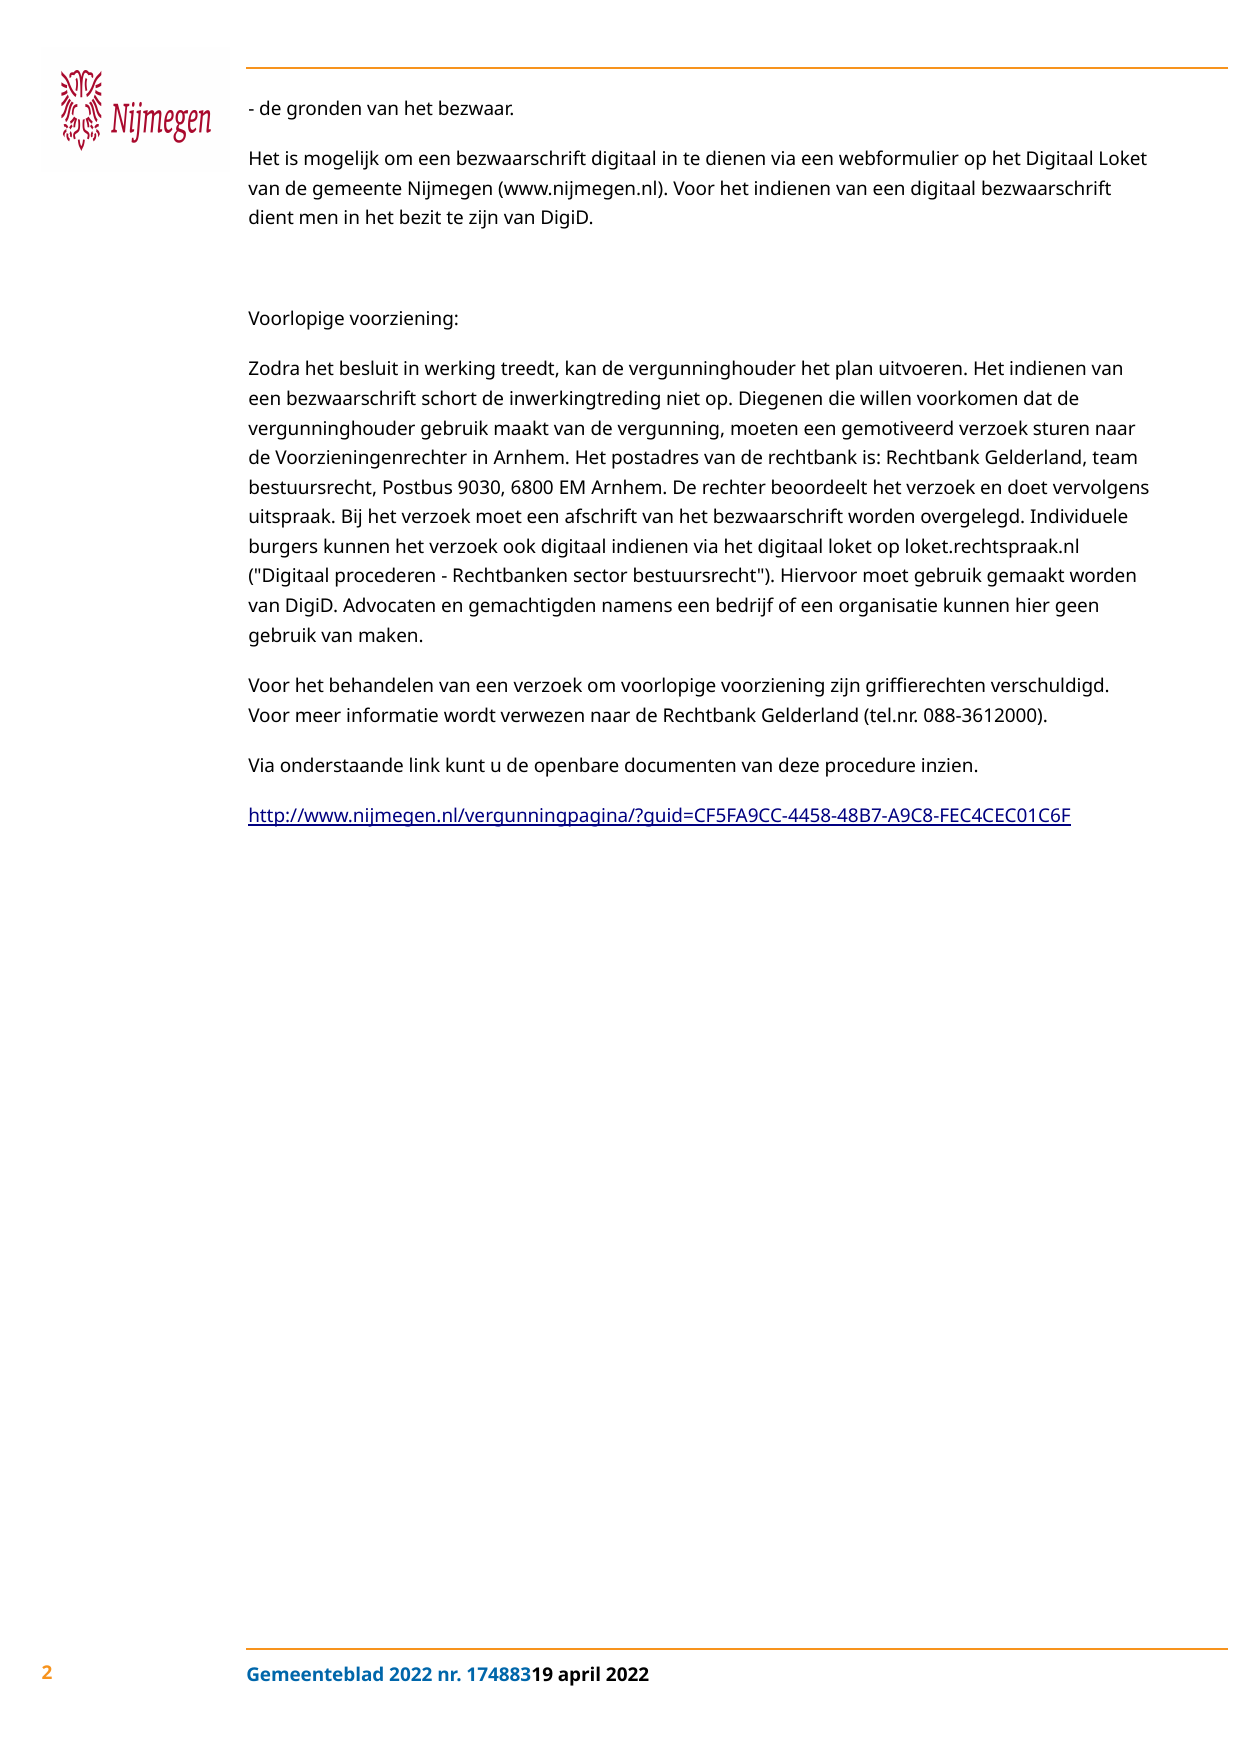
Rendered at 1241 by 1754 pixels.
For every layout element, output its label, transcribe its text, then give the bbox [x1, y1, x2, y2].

text Voorlopige voorziening: [248, 305, 1152, 331]
text Voor het behandelen van een verzoek om voorlopige voorziening zijn griffierechten verschuldigd. Voor meer informatie wordt verwezen naar de Rechtbank Gelderland (tel.nr. 088-3612000). [248, 672, 1152, 728]
text Zodra het besluit in werking treedt, kan de vergunninghouder het plan uitvoeren. Het indienen van een bezwaarschrift schort de inwerkingtreding niet op. Diegenen die willen voorkomen dat de vergunninghouder gebruik maakt van de vergunning, moeten een gemotiveerd verzoek sturen naar de Voorzieningenrechter in Arnhem. Het postadres van de rechtbank is: Rechtbank Gelderland, team bestuursrecht, Postbus 9030, 6800 EM Arnhem. De rechter beoordeelt het verzoek en doet vervolgens uitspraak. Bij het verzoek moet een afschrift van het bezwaarschrift worden overgelegd. Individuele burgers kunnen het verzoek ook digitaal indienen via het digitaal loket op loket.rechtspraak.nl ("Digitaal procederen - Rechtbanken sector bestuursrecht"). Hiervoor moet gebruik gemaakt worden van DigiD. Advocaten en gemachtigden namens een bedrijf of een organisatie kunnen hier geen gebruik van maken. [248, 356, 1152, 648]
text - de gronden van het bezwaar. [248, 95, 1152, 121]
picture [41, 47, 231, 172]
text Het is mogelijk om een bezwaarschrift digitaal in te dienen via een webformulier op het Digitaal Loket van de gemeente Nijmegen (www.nijmegen.nl). Voor het indienen van een digitaal bezwaarschrift dient men in het bezit te zijn van DigiD. [248, 145, 1152, 230]
text http://www.nijmegen.nl/vergunningpagina/?guid=CF5FA9CC-4458-48B7-A9C8-FEC4CEC01C6F [248, 803, 1152, 828]
text Via onderstaande link kunt u de openbare documenten van deze procedure inzien. [248, 752, 1152, 778]
